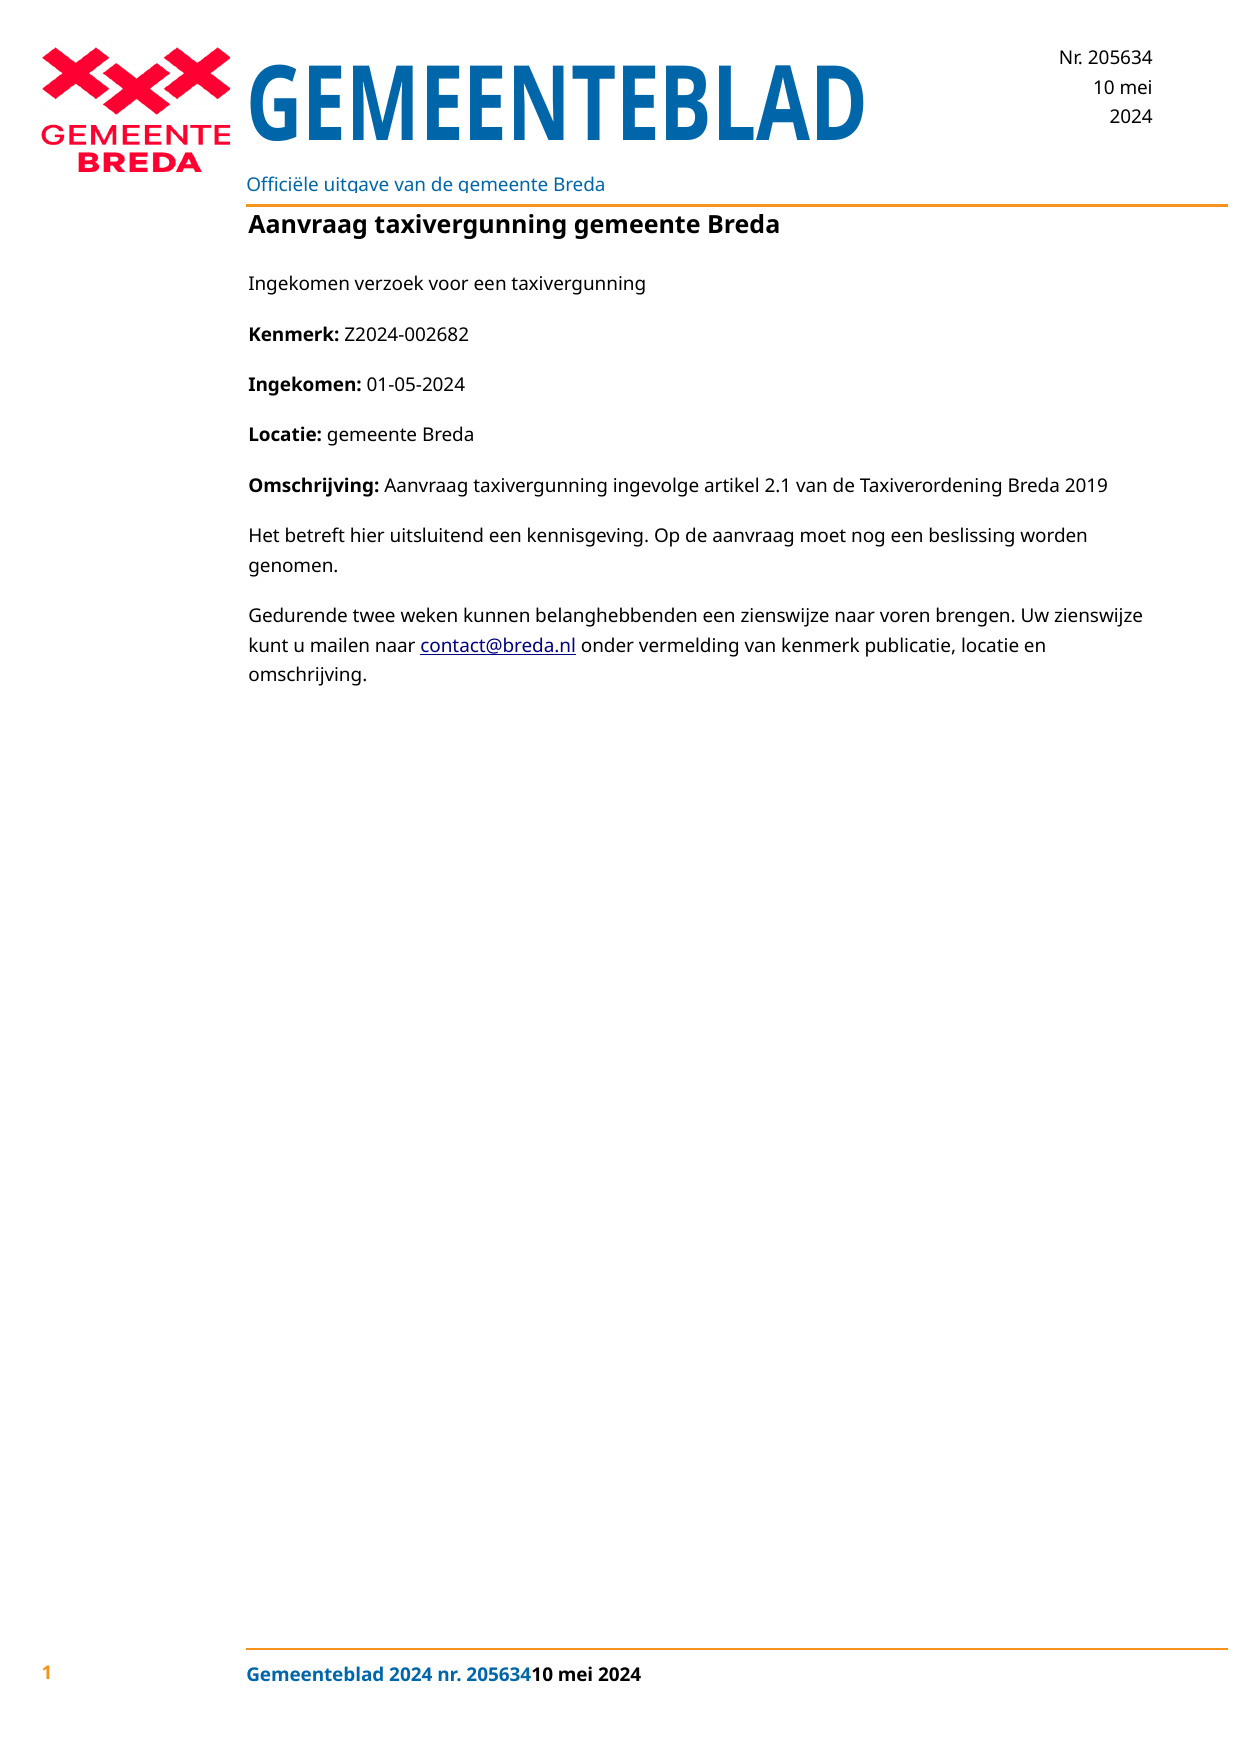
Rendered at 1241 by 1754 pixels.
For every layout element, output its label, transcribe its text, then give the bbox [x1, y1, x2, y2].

text Het betreft hier uitsluitend een kennisgeving. Op de aanvraag moet nog een beslissing worden genomen. [248, 522, 1152, 578]
text Aanvraag taxivergunning gemeente Breda [248, 207, 1152, 241]
text Kenmerk: Z2024-002682 [248, 321, 1152, 346]
picture [41, 47, 231, 172]
text Ingekomen: 01-05-2024 [248, 371, 1152, 397]
text Gedurende twee weken kunnen belanghebbenden een zienswijze naar voren brengen. Uw zienswijze kunt u mailen naar contact@breda.nl onder vermelding van kenmerk publicatie, locatie en omschrijving. [248, 602, 1152, 687]
text Locatie: gemeente Breda [248, 422, 1152, 447]
text Omschrijving: Aanvraag taxivergunning ingevolge artikel 2.1 van de Taxiverordening Breda 2019 [248, 472, 1152, 498]
text Ingekomen verzoek voor een taxivergunning [248, 270, 1152, 296]
